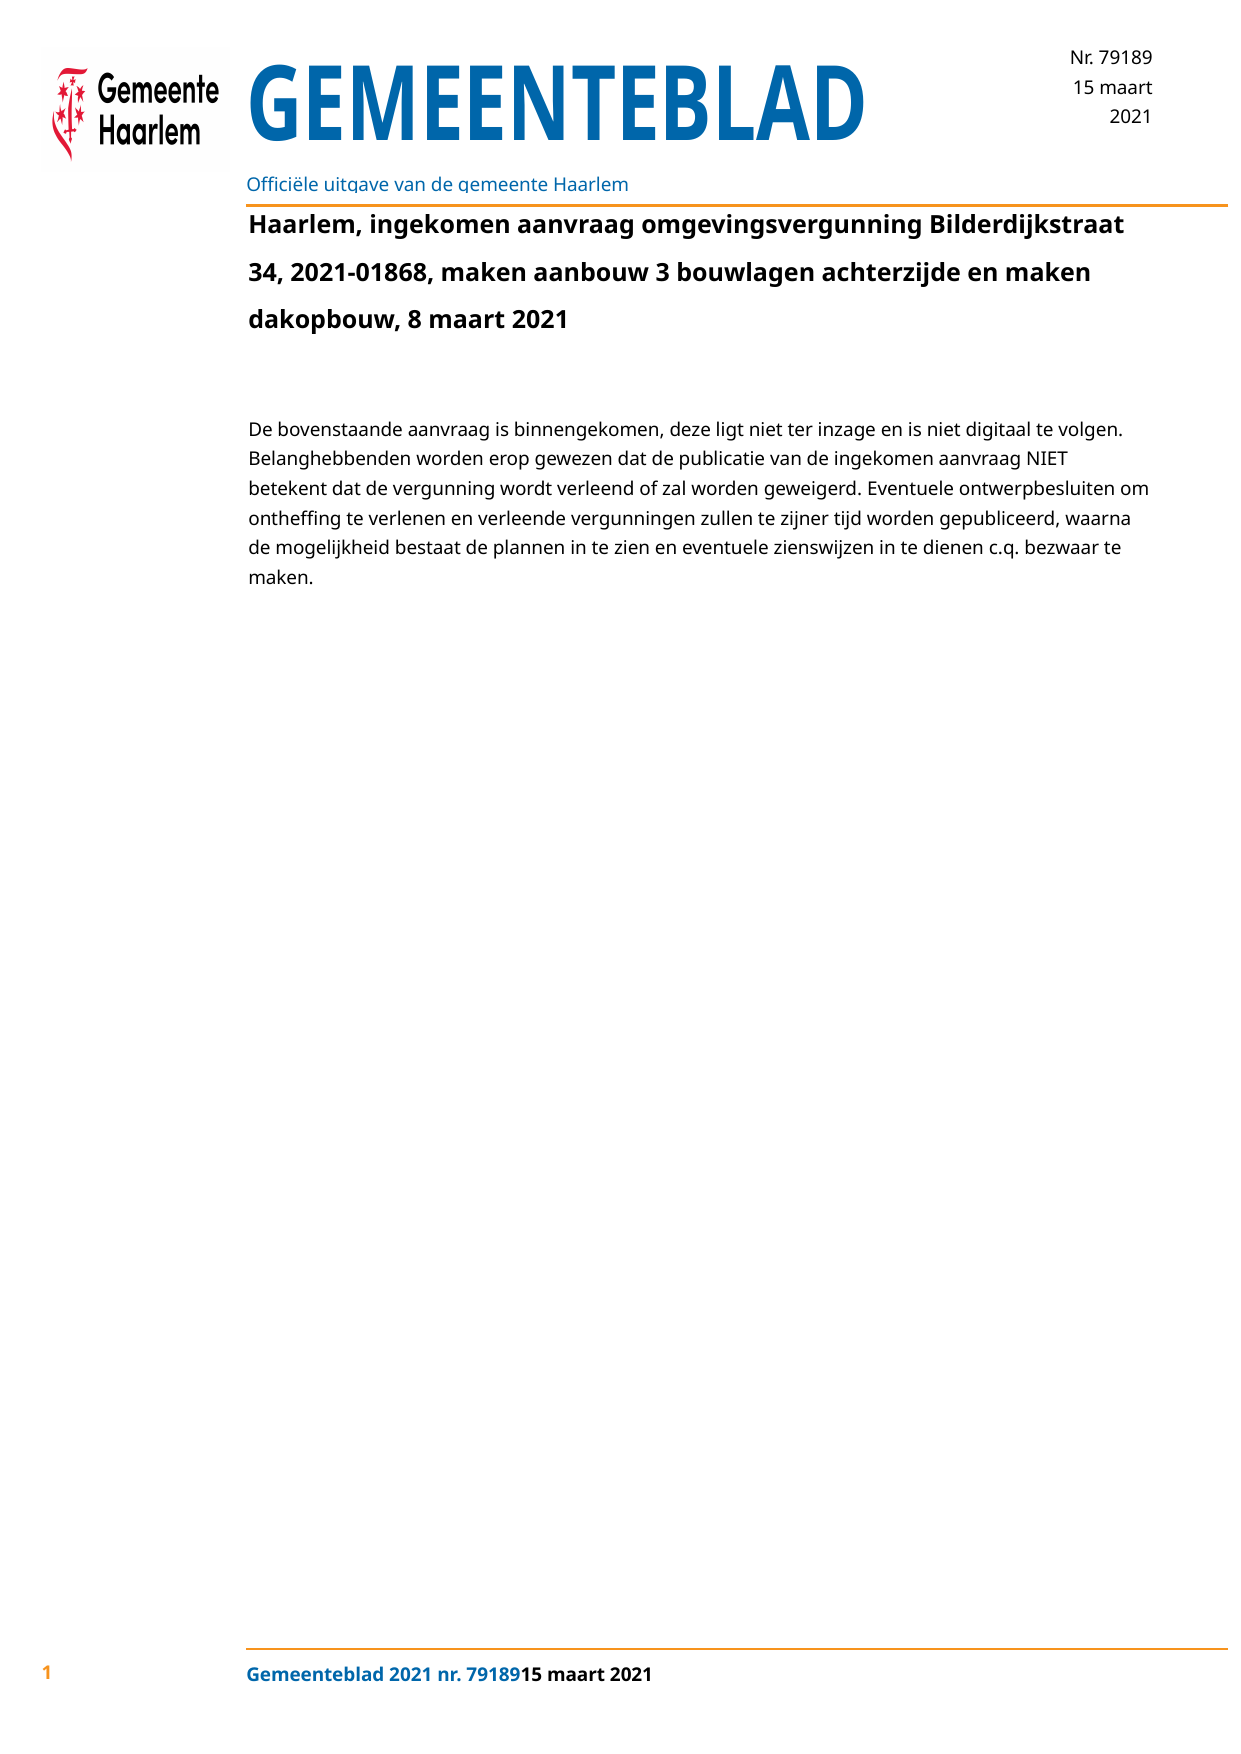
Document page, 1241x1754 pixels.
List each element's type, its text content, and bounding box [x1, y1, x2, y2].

text De bovenstaande aanvraag is binnengekomen, deze ligt niet ter inzage en is niet digitaal te volgen. Belanghebbenden worden erop gewezen dat de publicatie van de ingekomen aanvraag NIET betekent dat de vergunning wordt verleend of zal worden geweigerd. Eventuele ontwerpbesluiten om ontheffing te verlenen en verleende vergunningen zullen te zijner tijd worden gepubliceerd, waarna de mogelijkheid bestaat de plannen in te zien en eventuele zienswijzen in te dienen c.q. bezwaar te maken. [248, 416, 1152, 589]
picture [41, 47, 231, 172]
text Haarlem, ingekomen aanvraag omgevingsvergunning Bilderdijkstraat 34, 2021-01868, maken aanbouw 3 bouwlagen achterzijde en maken dakopbouw, 8 maart 2021 [248, 207, 1152, 336]
